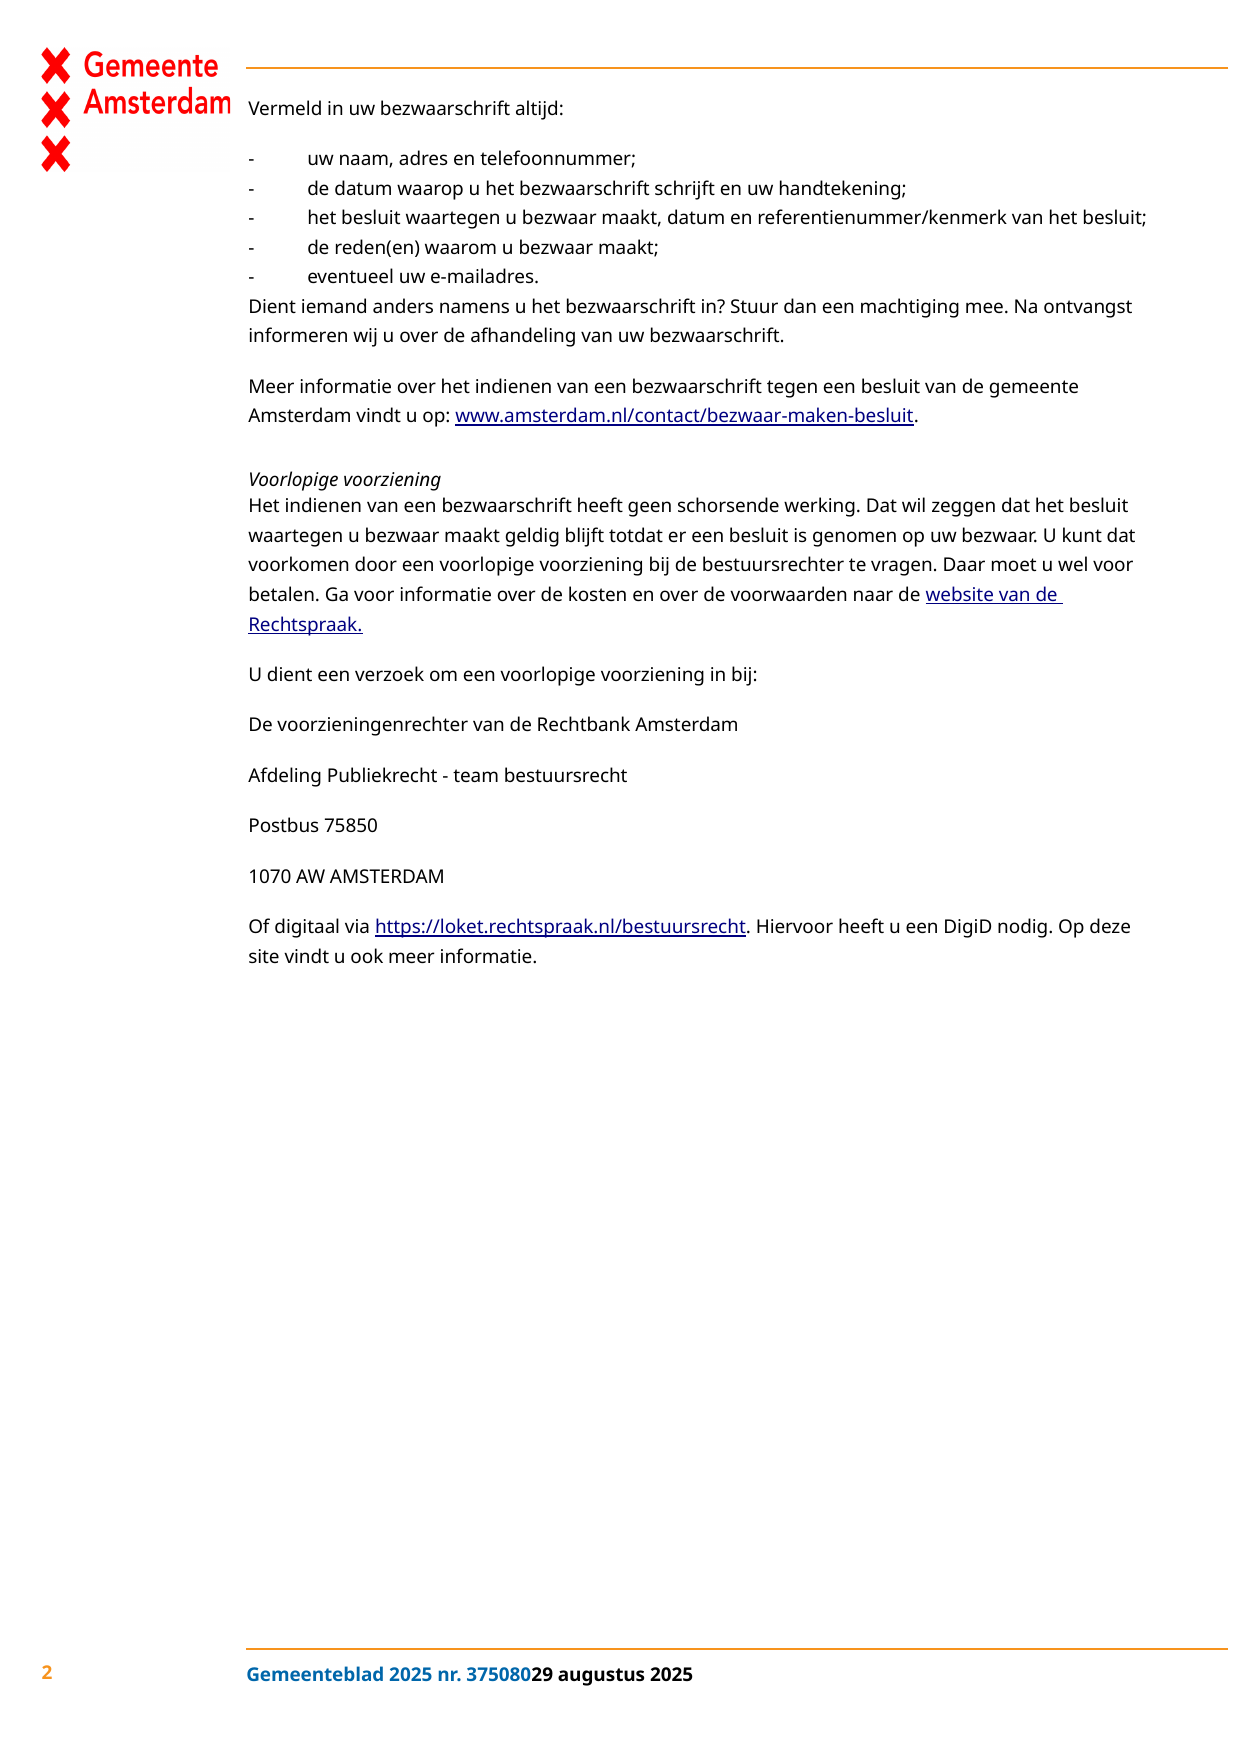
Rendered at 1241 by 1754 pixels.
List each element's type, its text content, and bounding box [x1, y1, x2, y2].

list uw naam, adres en telefoonnummer; [248, 145, 1152, 171]
list eventueel uw e-mailadres. [248, 263, 1152, 289]
text De voorzieningenrechter van de Rechtbank Amsterdam [248, 712, 1152, 737]
text 1070 AW AMSTERDAM [248, 863, 1152, 888]
text U dient een verzoek om een voorlopige voorziening in bij: [248, 661, 1152, 687]
text Meer informatie over het indienen van een bezwaarschrift tegen een besluit van de gemeente Amsterdam vindt u op: www.amsterdam.nl/contact/bezwaar-maken-besluit. [248, 373, 1152, 428]
list de reden(en) waarom u bezwaar maakt; [248, 234, 1152, 260]
text Of digitaal via https://loket.rechtspraak.nl/bestuursrecht. Hiervoor heeft u een DigiD nodig. Op deze site vindt u ook meer informatie. [248, 913, 1152, 968]
list de datum waarop u het bezwaarschrift schrijft en uw handtekening; [248, 175, 1152, 201]
text Het indienen van een bezwaarschrift heeft geen schorsende werking. Dat wil zeggen dat het besluit waartegen u bezwaar maakt geldig blijft totdat er een besluit is genomen op uw bezwaar. U kunt dat voorkomen door een voorlopige voorziening bij de bestuursrechter te vragen. Daar moet u wel voor betalen. Ga voor informatie over de kosten en over de voorwaarden naar de website van de Rechtspraak. [248, 492, 1152, 636]
list het besluit waartegen u bezwaar maakt, datum en referentienummer/kenmerk van het besluit; [248, 204, 1152, 230]
text Dient iemand anders namens u het bezwaarschrift in? Stuur dan een machtiging mee. Na ontvangst informeren wij u over de afhandeling van uw bezwaarschrift. [248, 293, 1152, 348]
text Vermeld in uw bezwaarschrift altijd: [248, 95, 1152, 121]
picture [41, 47, 231, 172]
text Voorlopige voorziening [248, 467, 1152, 492]
text Postbus 75850 [248, 812, 1152, 838]
text Afdeling Publiekrecht - team bestuursrecht [248, 762, 1152, 788]
